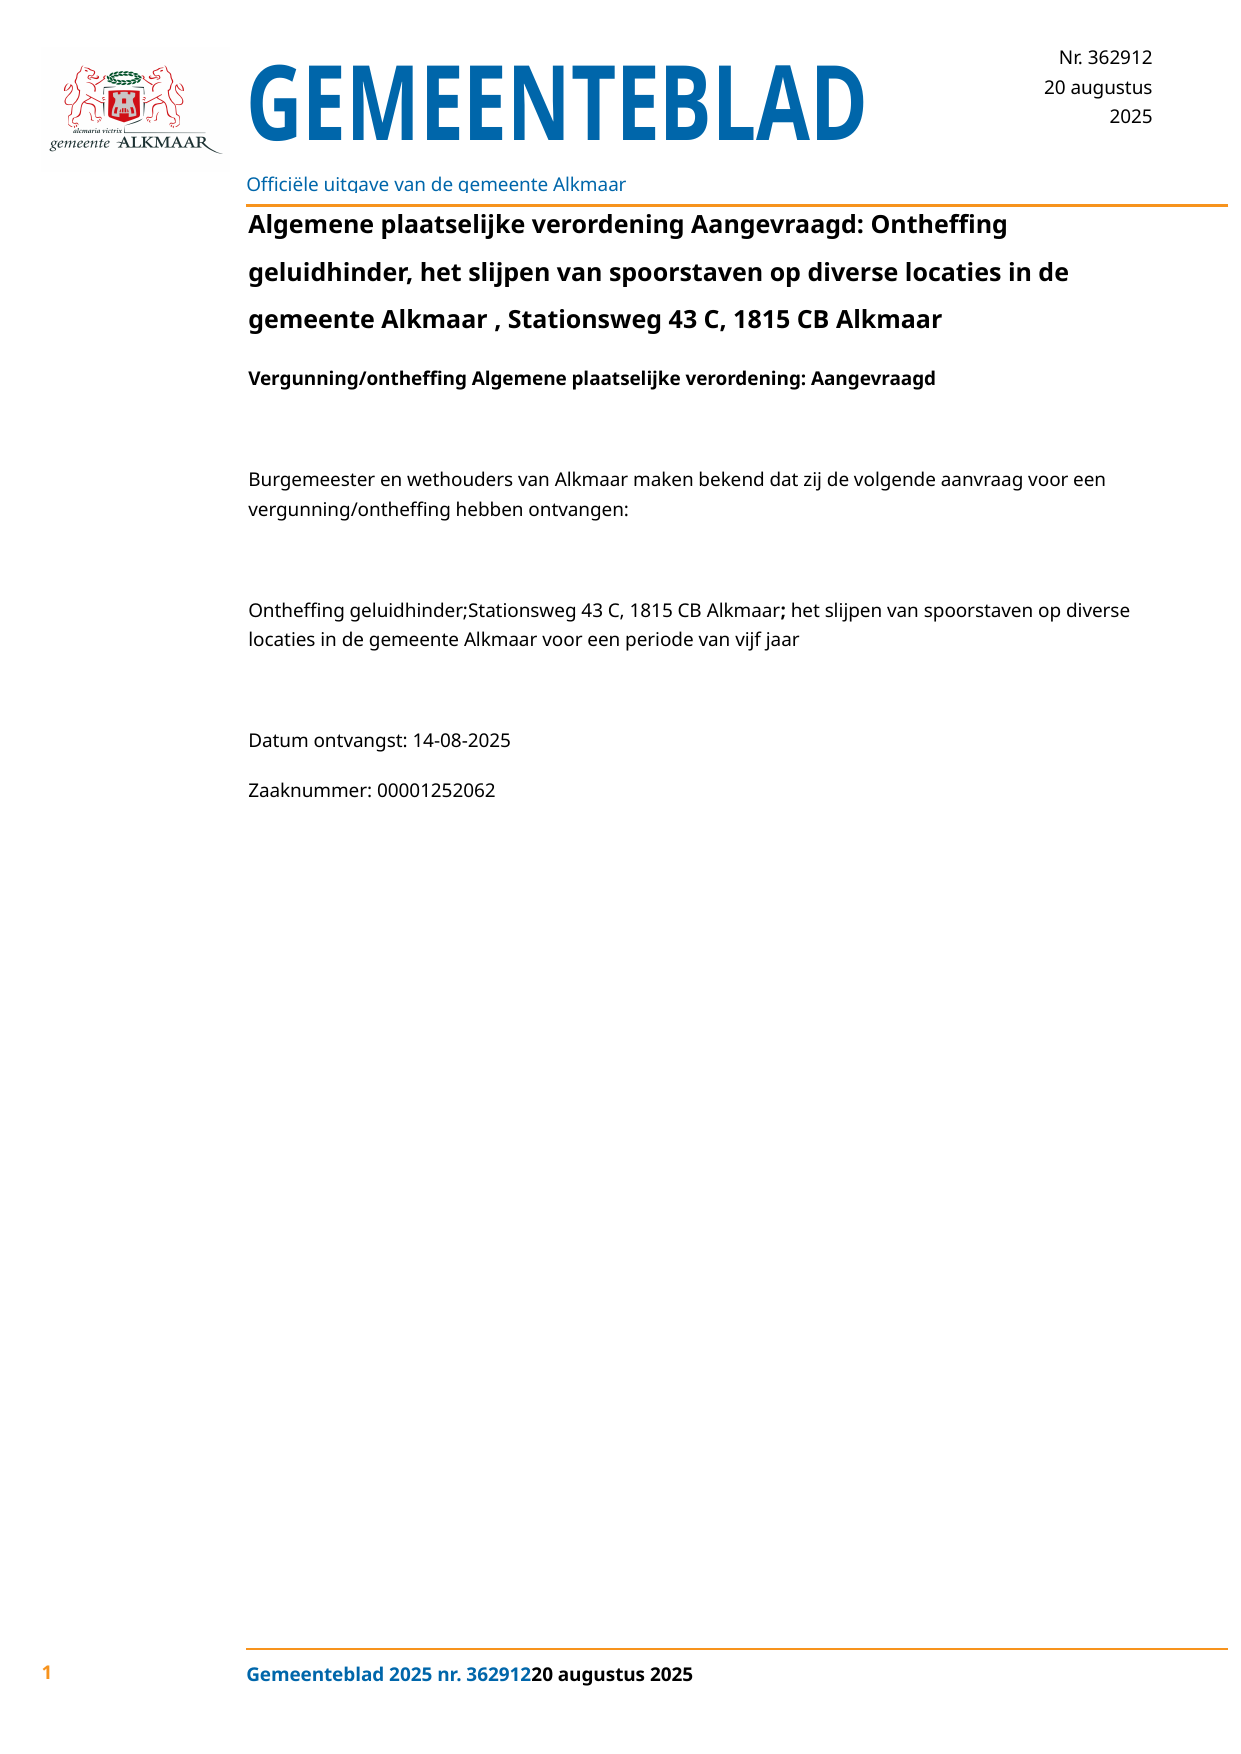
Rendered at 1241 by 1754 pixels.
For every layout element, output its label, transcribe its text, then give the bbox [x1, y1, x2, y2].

text Zaaknummer: 00001252062 [248, 778, 1152, 803]
text Burgemeester en wethouders van Alkmaar maken bekend dat zij de volgende aanvraag voor een vergunning/ontheffing hebben ontvangen: [248, 466, 1152, 522]
text Algemene plaatselijke verordening Aangevraagd: Ontheffing geluidhinder, het slijpen van spoorstaven op diverse locaties in de gemeente Alkmaar , Stationsweg 43 C, 1815 CB Alkmaar [248, 207, 1152, 336]
picture [41, 47, 231, 172]
text Datum ontvangst: 14-08-2025 [248, 727, 1152, 753]
text Vergunning/ontheffing Algemene plaatselijke verordening: Aangevraagd [248, 366, 1152, 391]
text Ontheffing geluidhinder;Stationsweg 43 C, 1815 CB Alkmaar; het slijpen van spoorstaven op diverse locaties in de gemeente Alkmaar voor een periode van vijf jaar [248, 597, 1152, 652]
